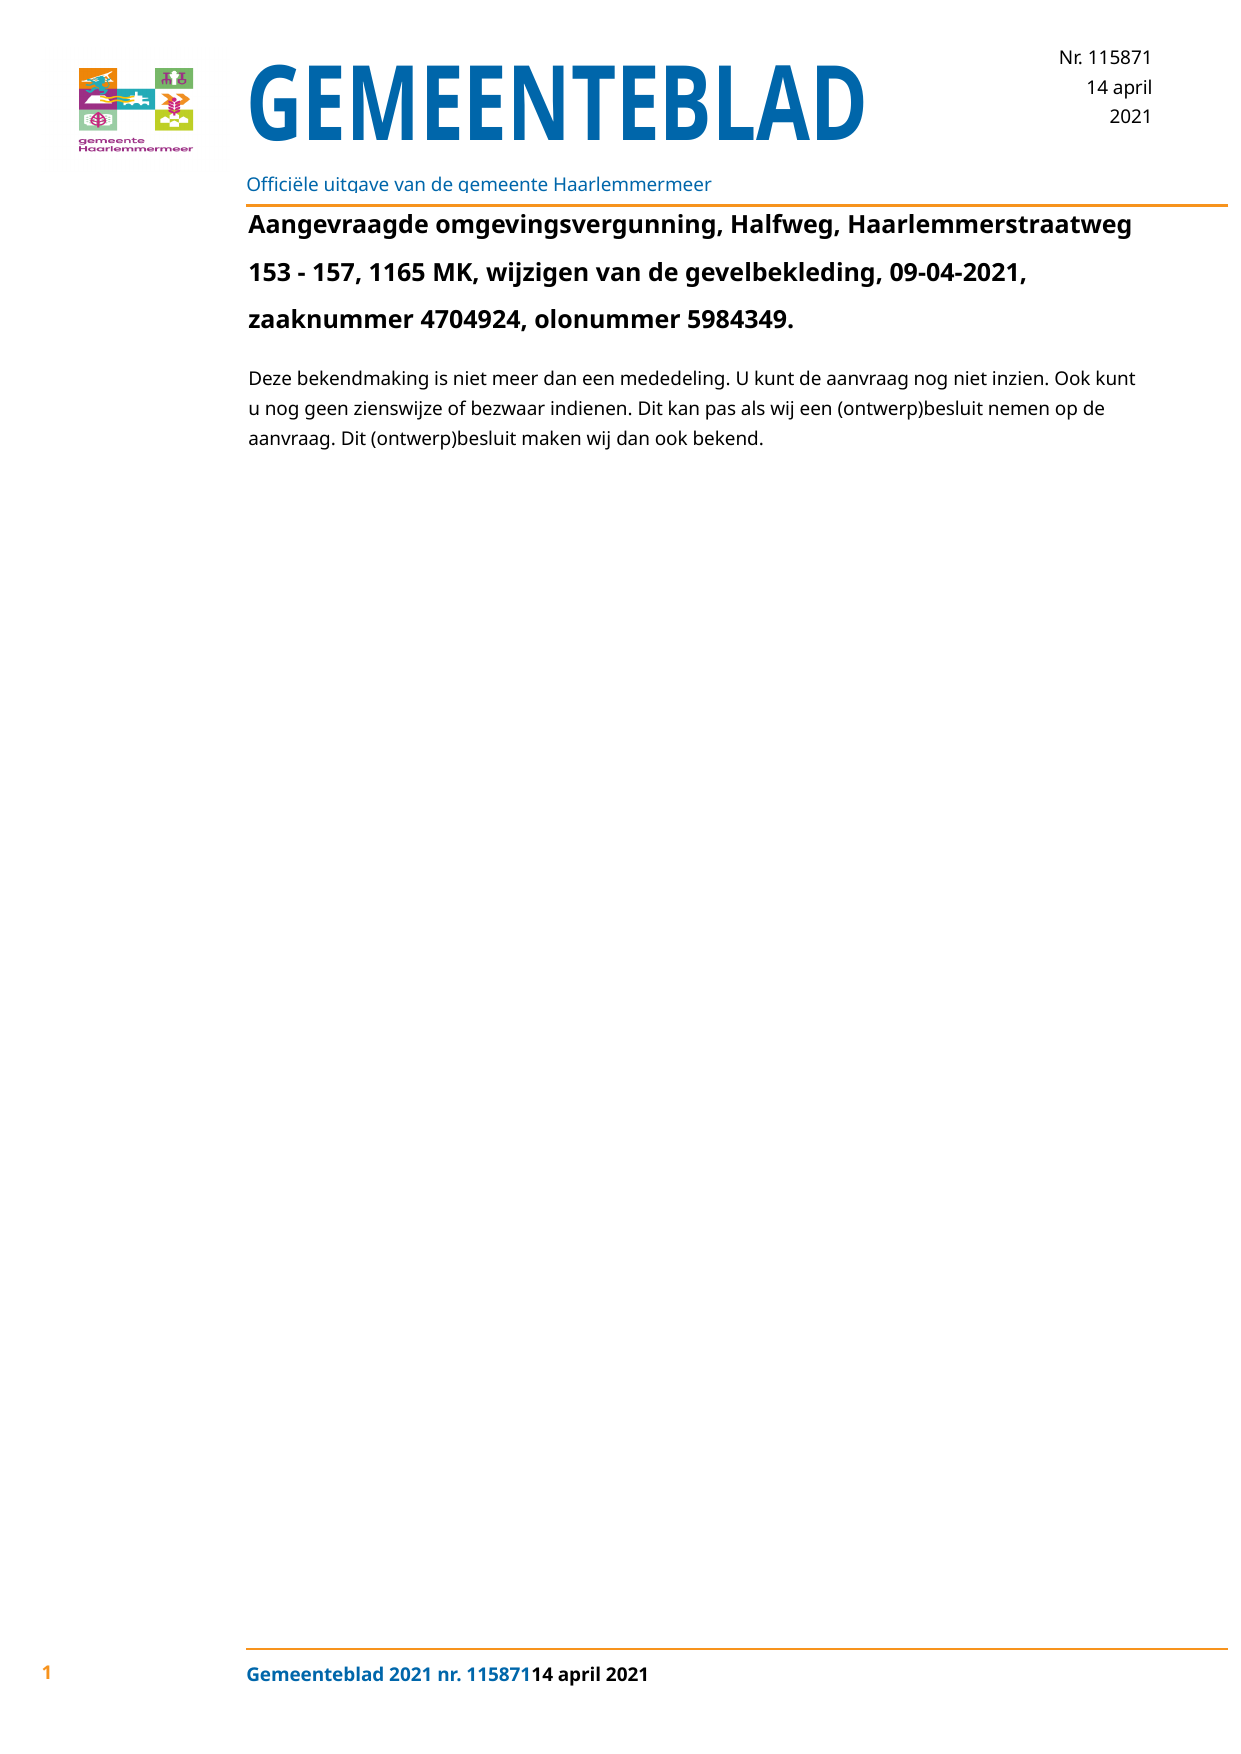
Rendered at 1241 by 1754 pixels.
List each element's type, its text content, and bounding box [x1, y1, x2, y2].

text Deze bekendmaking is niet meer dan een mededeling. U kunt de aanvraag nog niet inzien. Ook kunt u nog geen zienswijze of bezwaar indienen. Dit kan pas als wij een (ontwerp)besluit nemen op de aanvraag. Dit (ontwerp)besluit maken wij dan ook bekend. [248, 366, 1152, 450]
picture [41, 47, 231, 172]
text Aangevraagde omgevingsvergunning, Halfweg, Haarlemmerstraatweg 153 - 157, 1165 MK, wijzigen van de gevelbekleding, 09-04-2021, zaaknummer 4704924, olonummer 5984349. [248, 207, 1152, 336]
